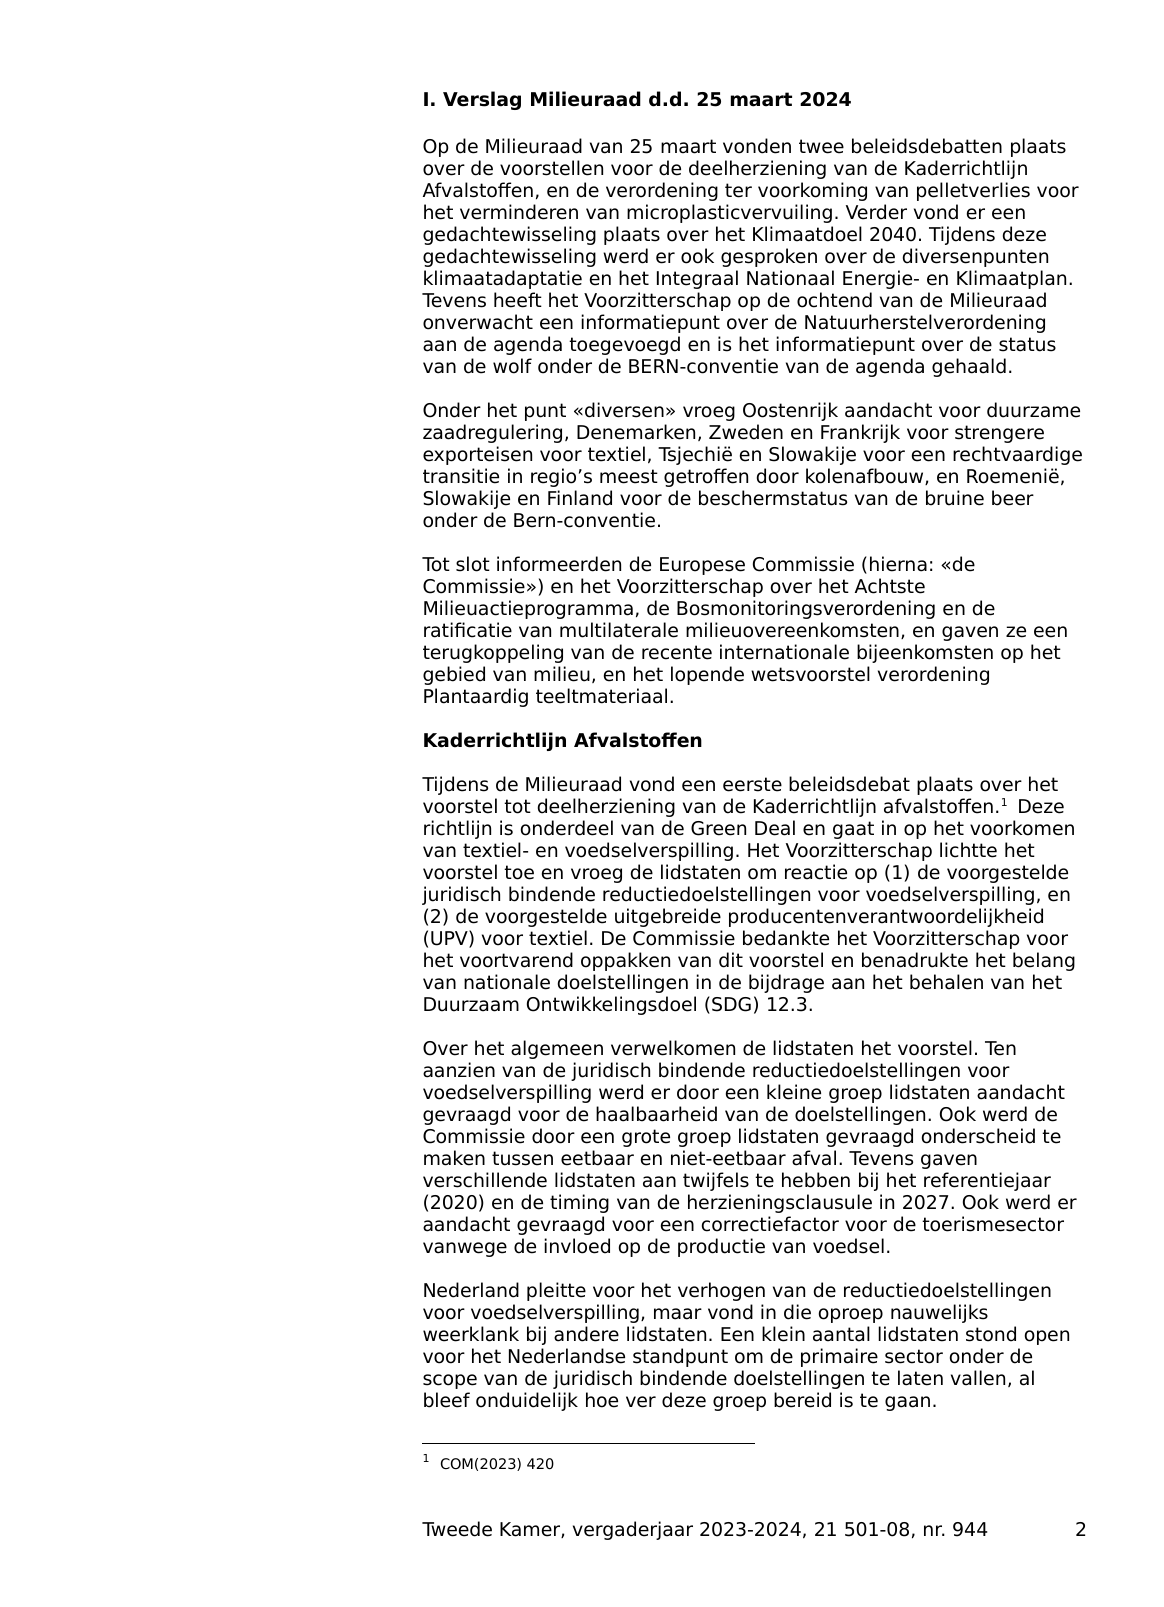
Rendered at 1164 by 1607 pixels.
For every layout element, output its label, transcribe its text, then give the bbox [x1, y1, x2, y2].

text Over het algemeen verwelkomen de lidstaten het voorstel. Ten aanzien van de juridisch bindende reductiedoelstellingen voor voedselverspilling werd er door een kleine groep lidstaten aandacht gevraagd voor de haalbaarheid van de doelstellingen. Ook werd de Commissie door een grote groep lidstaten gevraagd onderscheid te maken tussen eetbaar en niet-eetbaar afval. Tevens gaven verschillende lidstaten aan twijfels te hebben bij het referentiejaar (2020) en de timing van de herzieningsclausule in 2027. Ook werd er aandacht gevraagd voor een correctiefactor voor de toerismesector vanwege de invloed op de productie van voedsel. [422, 1038, 1087, 1258]
text Tot slot informeerden de Europese Commissie (hierna: «de Commissie») en het Voorzitterschap over het Achtste Milieuactieprogramma, de Bosmonitoringsverordening en de ratificatie van multilaterale milieuovereenkomsten, en gaven ze een terugkoppeling van de recente internationale bijeenkomsten op het gebied van milieu, en het lopende wetsvoorstel verordening Plantaardig teeltmateriaal. [422, 554, 1087, 708]
text Onder het punt «diversen» vroeg Oostenrijk aandacht voor duurzame zaadregulering, Denemarken, Zweden en Frankrijk voor strengere exporteisen voor textiel, Tsjechië en Slowakije voor een rechtvaardige transitie in regio’s meest getroffen door kolenafbouw, en Roemenië, Slowakije en Finland voor de beschermstatus van de bruine beer onder de Bern-conventie. [422, 400, 1087, 532]
text Nederland pleitte voor het verhogen van de reductiedoelstellingen voor voedselverspilling, maar vond in die oproep nauwelijks weerklank bij andere lidstaten. Een klein aantal lidstaten stond open voor het Nederlandse standpunt om de primaire sector onder de scope van de juridisch bindende doelstellingen te laten vallen, al bleef onduidelijk hoe ver deze groep bereid is te gaan. [422, 1280, 1087, 1412]
text Tijdens de Milieuraad vond een eerste beleidsdebat plaats over het voorstel tot deelherziening van de Kaderrichtlijn afvalstoffen. Deze richtlijn is onderdeel van de Green Deal en gaat in op het voorkomen van textiel- en voedselverspilling. Het Voorzitterschap lichtte het voorstel toe en vroeg de lidstaten om reactie op (1) de voorgestelde juridisch bindende reductiedoelstellingen voor voedselverspilling, en (2) de voorgestelde uitgebreide producentenverantwoordelijkheid (UPV) voor textiel. De Commissie bedankte het Voorzitterschap voor het voortvarend oppakken van dit voorstel en benadrukte het belang van nationale doelstellingen in de bijdrage aan het behalen van het Duurzaam Ontwikkelingsdoel (SDG) 12.3. [422, 774, 1087, 1016]
text Op de Milieuraad van 25 maart vonden twee beleidsdebatten plaats over de voorstellen voor de deelherziening van de Kaderrichtlijn Afvalstoffen, en de verordening ter voorkoming van pelletverlies voor het verminderen van microplasticvervuiling. Verder vond er een gedachtewisseling plaats over het Klimaatdoel 2040. Tijdens deze gedachtewisseling werd er ook gesproken over de diversenpunten klimaatadaptatie en het Integraal Nationaal Energie- en Klimaatplan. Tevens heeft het Voorzitterschap op de ochtend van de Milieuraad onverwacht een informatiepunt over de Natuurherstelverordening aan de agenda toegevoegd en is het informatiepunt over de status van de wolf onder de BERN-conventie van de agenda gehaald. [422, 136, 1087, 378]
text COM(2023) 420 [422, 1452, 1087, 1474]
subtitle I. Verslag Milieuraad d.d. 25 maart 2024 [422, 89, 1087, 111]
subtitle Kaderrichtlijn Afvalstoffen [422, 730, 1087, 752]
